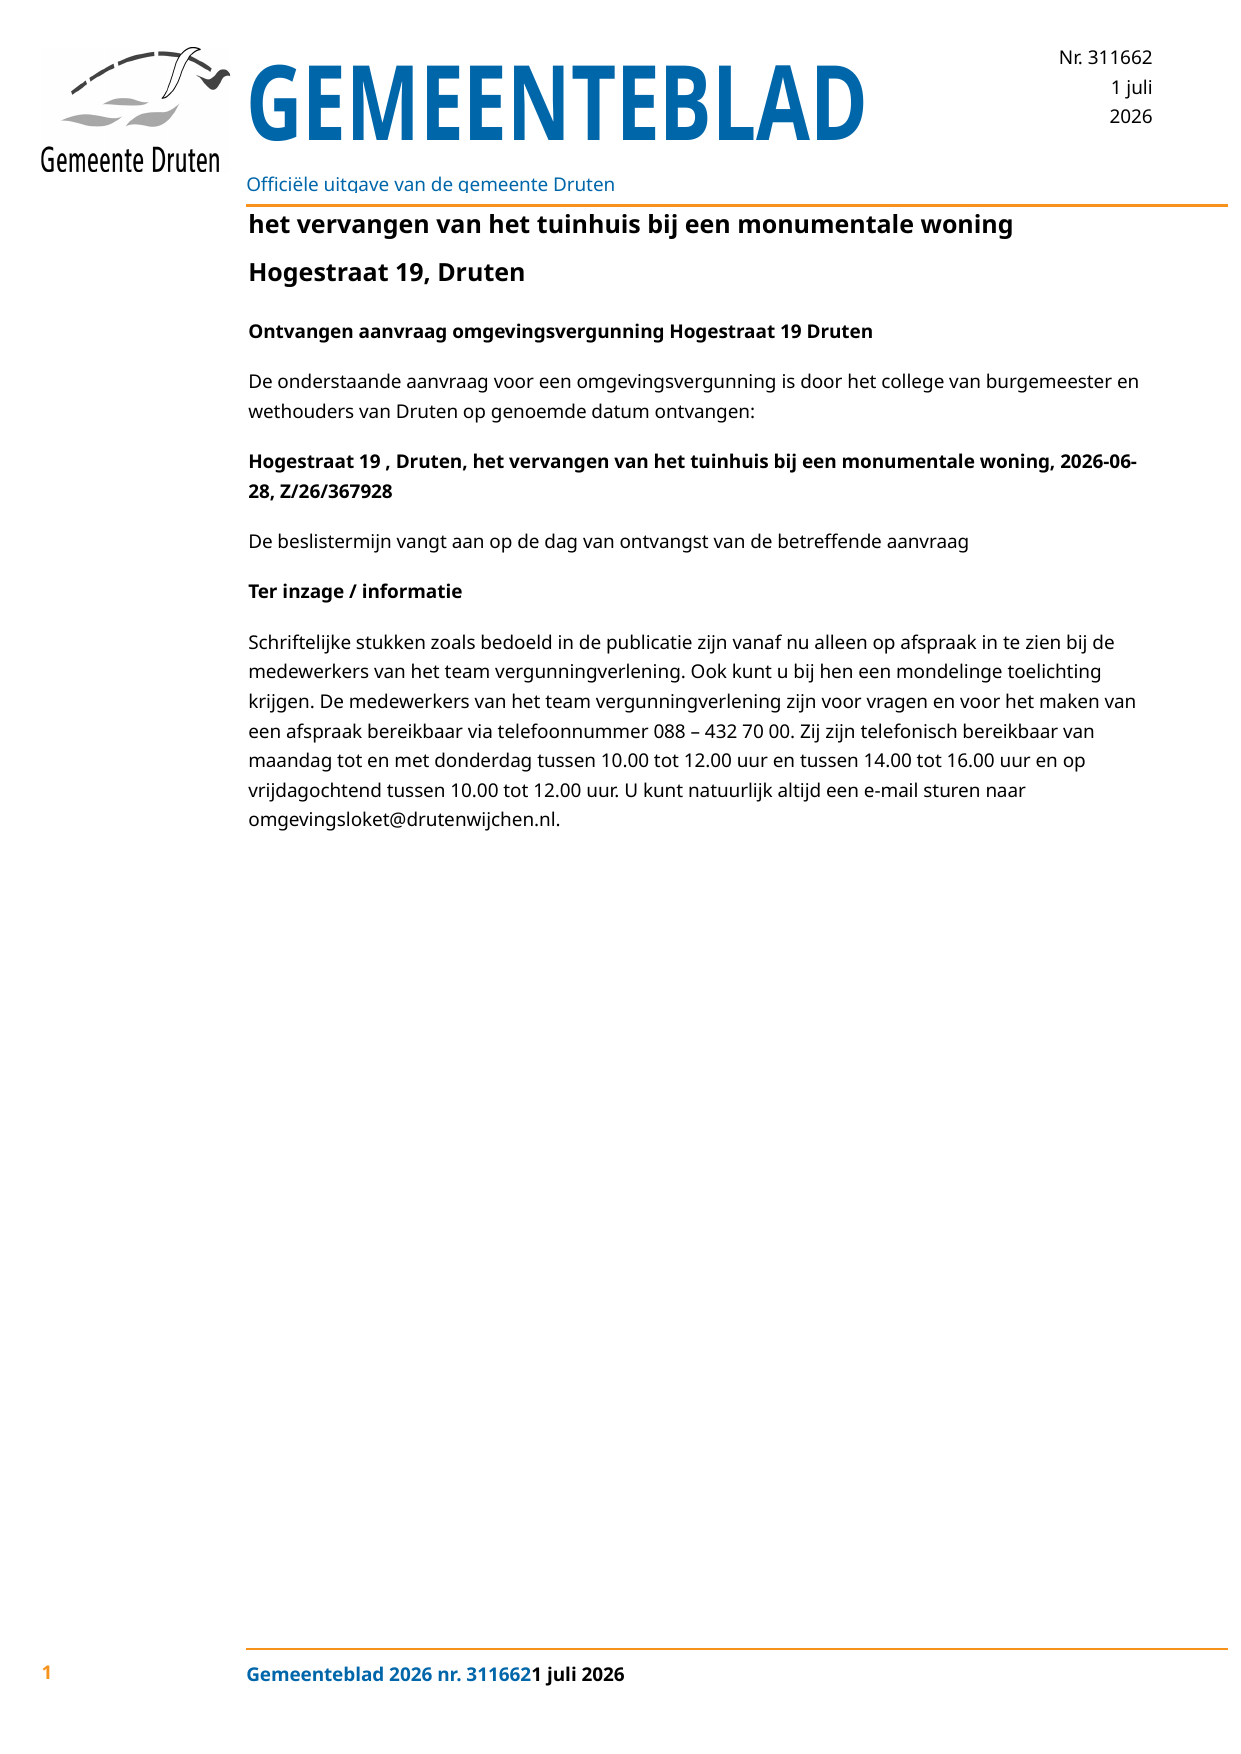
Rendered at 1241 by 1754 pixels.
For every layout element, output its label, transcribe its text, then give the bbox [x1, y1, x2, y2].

text Ter inzage / informatie [248, 579, 1152, 604]
picture [41, 47, 231, 172]
text Schriftelijke stukken zoals bedoeld in de publicatie zijn vanaf nu alleen op afspraak in te zien bij de medewerkers van het team vergunningverlening. Ook kunt u bij hen een mondelinge toelichting krijgen. De medewerkers van het team vergunningverlening zijn voor vragen en voor het maken van een afspraak bereikbaar via telefoonnummer 088 – 432 70 00. Zij zijn telefonisch bereikbaar van maandag tot en met donderdag tussen 10.00 tot 12.00 uur en tussen 14.00 tot 16.00 uur en op vrijdagochtend tussen 10.00 tot 12.00 uur. U kunt natuurlijk altijd een e-mail sturen naar omgevingsloket@drutenwijchen.nl. [248, 629, 1152, 832]
text De beslistermijn vangt aan op de dag van ontvangst van de betreffende aanvraag [248, 528, 1152, 554]
text het vervangen van het tuinhuis bij een monumentale woning Hogestraat 19, Druten [248, 207, 1152, 288]
text Ontvangen aanvraag omgevingsvergunning Hogestraat 19 Druten [248, 318, 1152, 344]
text Hogestraat 19 , Druten, het vervangen van het tuinhuis bij een monumentale woning, 2026-06-28, Z/26/367928 [248, 448, 1152, 504]
text De onderstaande aanvraag voor een omgevingsvergunning is door het college van burgemeester en wethouders van Druten op genoemde datum ontvangen: [248, 368, 1152, 424]
